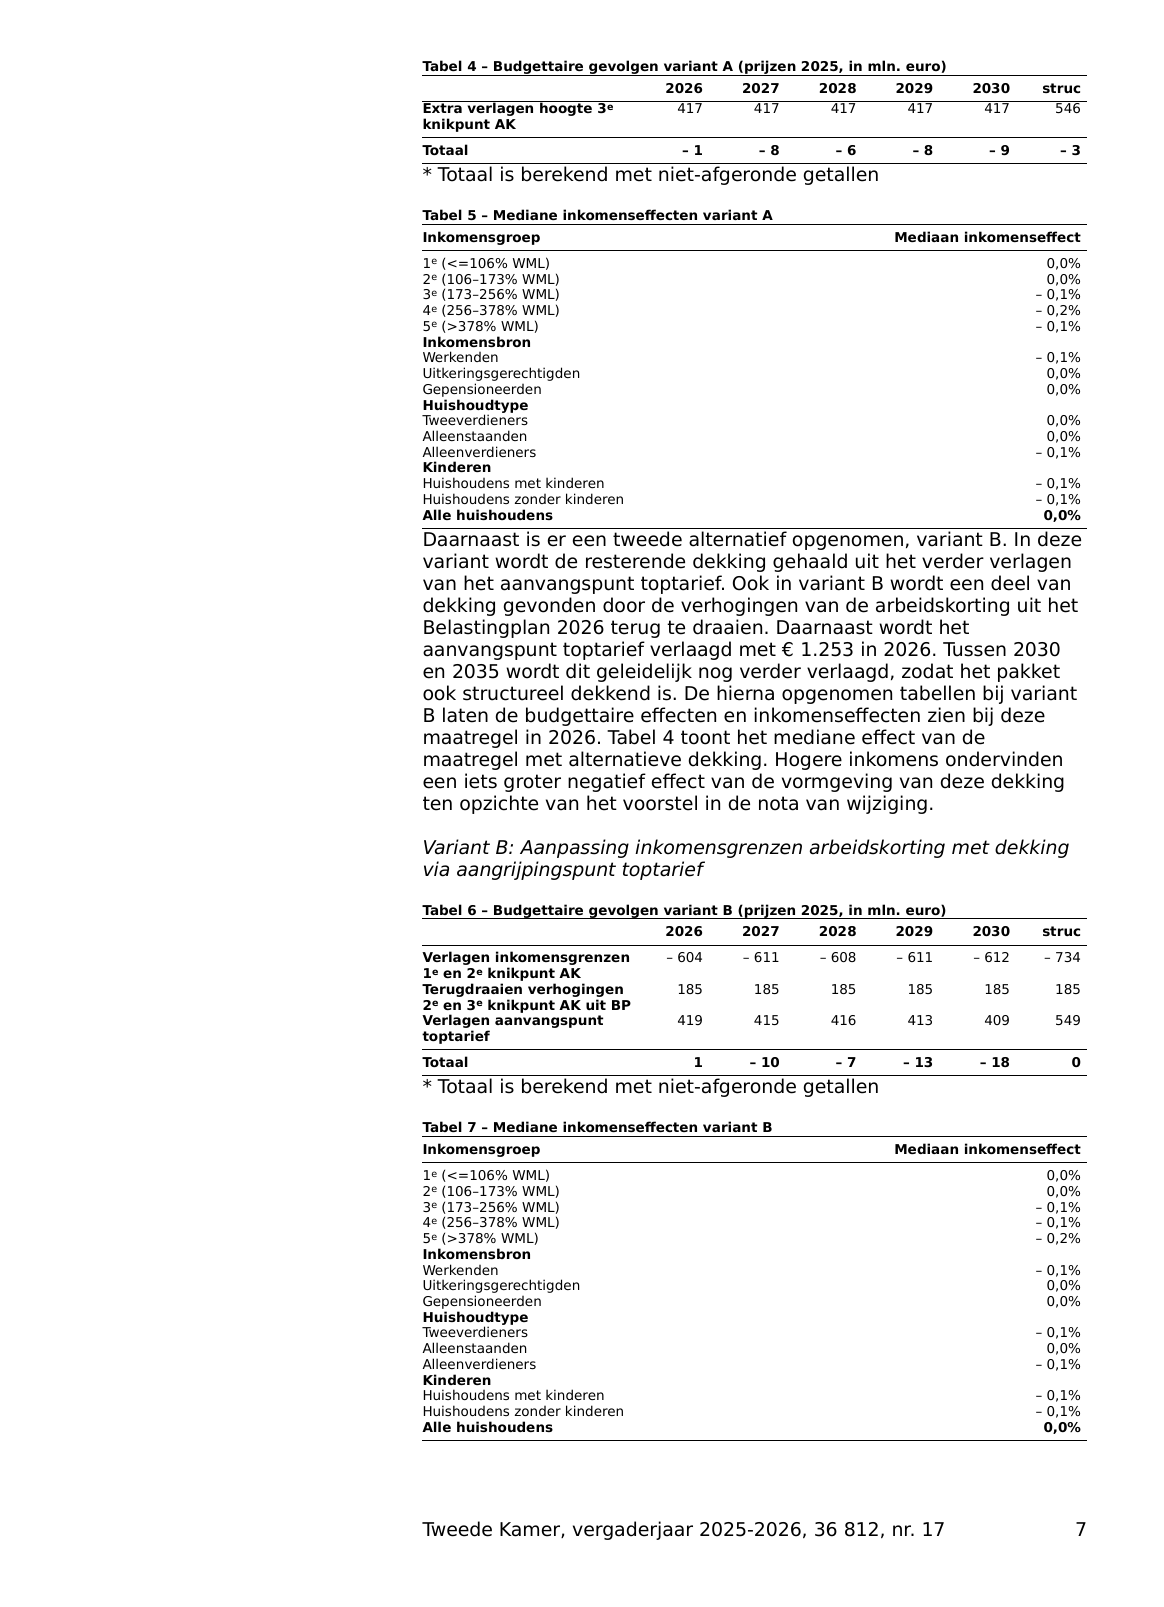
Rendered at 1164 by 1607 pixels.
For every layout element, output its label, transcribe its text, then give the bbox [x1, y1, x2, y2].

table_cell Inkomensbron [422, 334, 754, 350]
table_cell 416 [785, 1013, 862, 1049]
table_cell Alleenstaanden [422, 429, 754, 444]
table_cell – 18 [939, 1050, 1016, 1075]
table_cell 5e (>378% WML) [422, 1231, 754, 1247]
table_cell 2028 [785, 76, 862, 101]
table_cell [754, 334, 1087, 350]
table_cell 417 [785, 102, 862, 137]
table_cell – 0,1% [754, 492, 1087, 507]
table_cell 417 [632, 102, 709, 137]
table_cell – 9 [939, 138, 1016, 163]
table_cell Inkomensgroep [422, 225, 754, 250]
table_cell 4e (256–378% WML) [422, 1215, 754, 1231]
table_cell Mediaan inkomenseffect [754, 1137, 1087, 1162]
table_cell 2e (106–173% WML) [422, 271, 754, 287]
table_cell Alle huishoudens [422, 508, 754, 528]
table_cell 0,0% [754, 382, 1087, 397]
table_cell [754, 460, 1087, 476]
table_cell 417 [939, 102, 1016, 137]
table_cell 0,0% [754, 1278, 1087, 1294]
table_cell – 0,1% [754, 1357, 1087, 1372]
table_cell 2030 [939, 76, 1016, 101]
table_cell – 0,1% [754, 1404, 1087, 1419]
table_header Tabel 7 – Mediane inkomenseffecten variant B [422, 1120, 1087, 1136]
table_cell – 0,1% [754, 1325, 1087, 1341]
table_cell Verlagen aanvangspunt toptarief [422, 1013, 632, 1049]
table_cell Kinderen [422, 1373, 754, 1388]
table_cell Werkenden [422, 1262, 754, 1278]
table_cell Alle huishoudens [422, 1420, 754, 1440]
table_cell – 8 [862, 138, 939, 163]
table_cell 0 [1016, 1050, 1087, 1075]
table_cell – 1 [632, 138, 709, 163]
table_cell 185 [785, 982, 862, 1013]
table_cell Extra verlagen hoogte 3e knikpunt AK [422, 102, 632, 137]
table_cell 419 [632, 1013, 709, 1049]
table_cell 546 [1016, 102, 1087, 137]
table_cell 409 [939, 1013, 1016, 1049]
table_cell 0,0% [754, 251, 1087, 271]
table_cell struc [1016, 76, 1087, 101]
table_cell – 0,2% [754, 1231, 1087, 1247]
table_cell Huishoudtype [422, 1310, 754, 1325]
table_cell 2030 [939, 919, 1016, 944]
table_header Tabel 5 – Mediane inkomenseffecten variant A [422, 208, 1087, 224]
table_cell – 10 [709, 1050, 785, 1075]
table_cell 185 [862, 982, 939, 1013]
table_cell 2029 [862, 76, 939, 101]
table_cell – 611 [862, 946, 939, 982]
table_cell – 0,1% [754, 445, 1087, 460]
table_cell Gepensioneerden [422, 382, 754, 397]
table_cell [422, 76, 632, 101]
table_cell Uitkeringsgerechtigden [422, 1278, 754, 1294]
table_cell 0,0% [754, 1341, 1087, 1357]
table_cell 1e (<=106% WML) [422, 251, 754, 271]
table_cell – 0,1% [754, 1215, 1087, 1231]
table_cell 2027 [709, 919, 785, 944]
table_cell 2027 [709, 76, 785, 101]
text * Totaal is berekend met niet-afgeronde getallen [422, 1076, 1087, 1098]
table_cell Inkomensgroep [422, 1137, 754, 1162]
table_cell Huishoudens zonder kinderen [422, 492, 754, 507]
table_cell Uitkeringsgerechtigden [422, 366, 754, 382]
table_cell 0,0% [754, 1294, 1087, 1309]
table_cell Totaal [422, 138, 632, 163]
subtitle Variant B: Aanpassing inkomensgrenzen arbeidskorting met dekking via aangrijpingspunt toptarief [422, 837, 1087, 881]
table_header Tabel 6 – Budgettaire gevolgen variant B (prijzen 2025, in mln. euro) [422, 903, 1087, 918]
table_cell 0,0% [754, 366, 1087, 382]
table_cell 2026 [632, 919, 709, 944]
table_cell 4e (256–378% WML) [422, 303, 754, 319]
table_cell – 13 [862, 1050, 939, 1075]
table_cell 417 [862, 102, 939, 137]
table_cell – 0,1% [754, 287, 1087, 303]
table_cell Totaal [422, 1050, 632, 1075]
table_cell 417 [709, 102, 785, 137]
table_cell – 612 [939, 946, 1016, 982]
table_cell 1e (<=106% WML) [422, 1163, 754, 1184]
text * Totaal is berekend met niet-afgeronde getallen [422, 164, 1087, 186]
table_cell 185 [939, 982, 1016, 1013]
table_cell – 0,1% [754, 1388, 1087, 1404]
table_cell 2026 [632, 76, 709, 101]
table_cell Alleenstaanden [422, 1341, 754, 1357]
table_cell – 0,2% [754, 303, 1087, 319]
table_cell Gepensioneerden [422, 1294, 754, 1309]
table_cell – 604 [632, 946, 709, 982]
table_cell 185 [709, 982, 785, 1013]
table_cell [754, 1373, 1087, 1388]
table_cell – 3 [1016, 138, 1087, 163]
table_cell – 608 [785, 946, 862, 982]
table_cell 0,0% [754, 508, 1087, 528]
table_cell Werkenden [422, 350, 754, 366]
table_cell Huishoudens met kinderen [422, 476, 754, 492]
table_cell – 611 [709, 946, 785, 982]
table_cell – 0,1% [754, 1262, 1087, 1278]
table_cell [754, 397, 1087, 413]
table_cell Tweeverdieners [422, 1325, 754, 1341]
table_cell [754, 1247, 1087, 1262]
table_cell – 0,1% [754, 319, 1087, 334]
table_cell Tweeverdieners [422, 413, 754, 429]
table_cell Verlagen inkomensgrenzen 1e en 2e knikpunt AK [422, 946, 632, 982]
table_cell – 8 [709, 138, 785, 163]
table_cell 3e (173–256% WML) [422, 1199, 754, 1215]
table_cell – 734 [1016, 946, 1087, 982]
table_cell Terugdraaien verhogingen 2e en 3e knikpunt AK uit BP [422, 982, 632, 1013]
table_cell 0,0% [754, 429, 1087, 444]
table_cell 0,0% [754, 1163, 1087, 1184]
table_cell 0,0% [754, 1420, 1087, 1440]
table_cell 3e (173–256% WML) [422, 287, 754, 303]
table_cell 1 [632, 1050, 709, 1075]
table_cell – 6 [785, 138, 862, 163]
table_cell 2e (106–173% WML) [422, 1184, 754, 1199]
table_cell – 0,1% [754, 350, 1087, 366]
table_cell Huishoudens met kinderen [422, 1388, 754, 1404]
table_cell 2028 [785, 919, 862, 944]
table_cell 0,0% [754, 271, 1087, 287]
table_cell Alleenverdieners [422, 1357, 754, 1372]
table_cell 185 [632, 982, 709, 1013]
table_cell 0,0% [754, 413, 1087, 429]
table_cell [422, 919, 632, 944]
table_cell 5e (>378% WML) [422, 319, 754, 334]
text Daarnaast is er een tweede alternatief opgenomen, variant B. In deze variant wordt de resterende dekking gehaald uit het verder verlagen van het aanvangspunt toptarief. Ook in variant B wordt een deel van dekking gevonden door de verhogingen van de arbeidskorting uit het Belastingplan 2026 terug te draaien. Daarnaast wordt het aanvangspunt toptarief verlaagd met € 1.253 in 2026. Tussen 2030 en 2035 wordt dit geleidelijk nog verder verlaagd, zodat het pakket ook structureel dekkend is. De hierna opgenomen tabellen bij variant B laten de budgettaire effecten en inkomenseffecten zien bij deze maatregel in 2026. Tabel 4 toont het mediane effect van de maatregel met alternatieve dekking. Hogere inkomens ondervinden een iets groter negatief effect van de vormgeving van deze dekking ten opzichte van het voorstel in de nota van wijziging. [422, 529, 1087, 814]
table_cell struc [1016, 919, 1087, 944]
table_cell Huishoudens zonder kinderen [422, 1404, 754, 1419]
table_cell 2029 [862, 919, 939, 944]
table_cell Alleenverdieners [422, 445, 754, 460]
table_cell 0,0% [754, 1184, 1087, 1199]
table_cell Inkomensbron [422, 1247, 754, 1262]
table_cell 415 [709, 1013, 785, 1049]
table_cell – 0,1% [754, 1199, 1087, 1215]
table_cell – 0,1% [754, 476, 1087, 492]
table_cell Huishoudtype [422, 397, 754, 413]
table_header Tabel 4 – Budgettaire gevolgen variant A (prijzen 2025, in mln. euro) [422, 59, 1087, 75]
table_cell 549 [1016, 1013, 1087, 1049]
table_cell Mediaan inkomenseffect [754, 225, 1087, 250]
table_cell Kinderen [422, 460, 754, 476]
table_cell 185 [1016, 982, 1087, 1013]
table_cell – 7 [785, 1050, 862, 1075]
table_cell [754, 1310, 1087, 1325]
table_cell 413 [862, 1013, 939, 1049]
